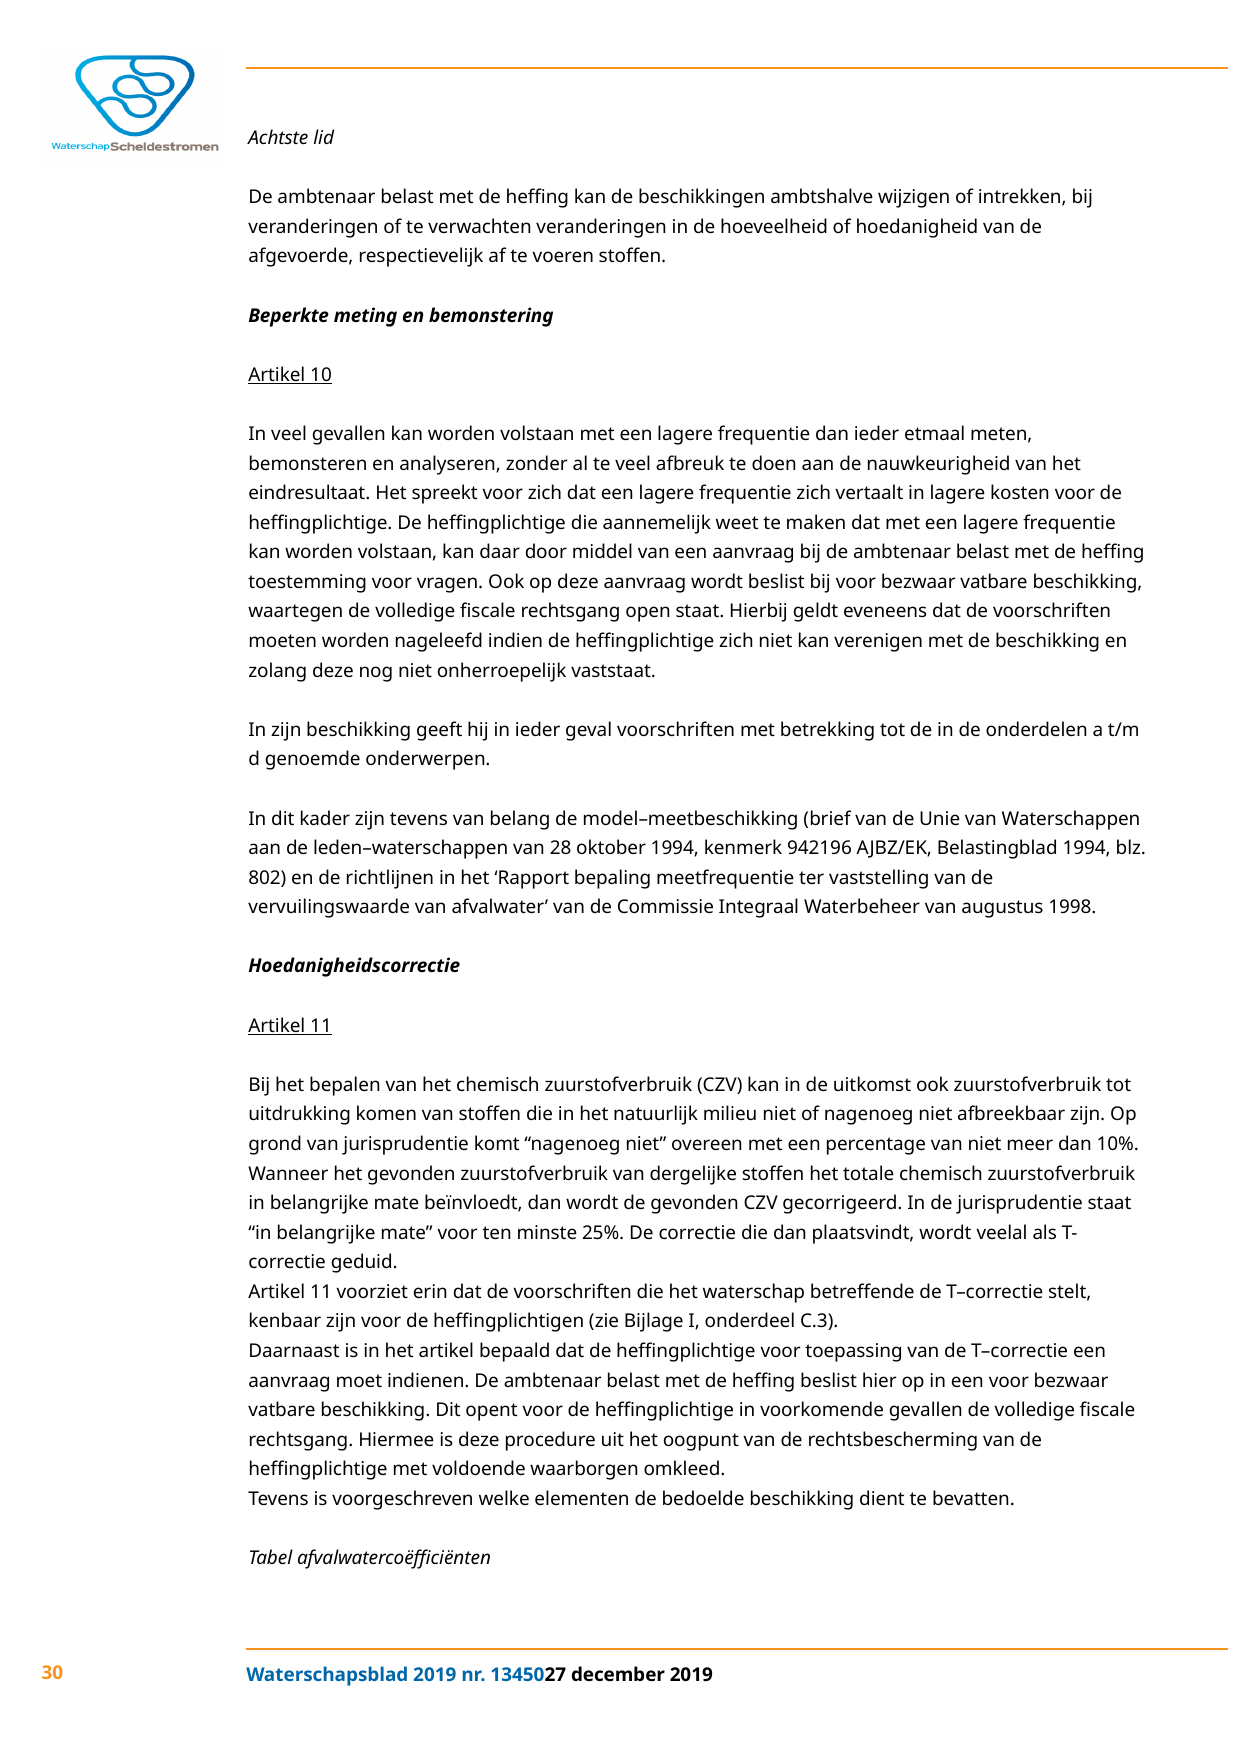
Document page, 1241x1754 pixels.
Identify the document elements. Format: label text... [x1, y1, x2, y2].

text Daarnaast is in het artikel bepaald dat de heffingplichtige voor toepassing van de T–correctie een aanvraag moet indienen. De ambtenaar belast met de heffing beslist hier op in een voor bezwaar vatbare beschikking. Dit opent voor de heffingplichtige in voorkomende gevallen de volledige fiscale rechtsgang. Hiermee is deze procedure uit het oogpunt van de rechtsbescherming van de heffingplichtige met voldoende waarborgen omkleed. [248, 1337, 1152, 1481]
text Artikel 11 voorziet erin dat de voorschriften die het waterschap betreffende de T–correctie stelt, kenbaar zijn voor de heffingplichtigen (zie Bijlage I, onderdeel C.3). [248, 1278, 1152, 1333]
text Artikel 11 [248, 1012, 1152, 1038]
text De ambtenaar belast met de heffing kan de beschikkingen ambtshalve wijzigen of intrekken, bij veranderingen of te verwachten veranderingen in de hoeveelheid of hoedanigheid van de afgevoerde, respectievelijk af te voeren stoffen. [248, 183, 1152, 268]
picture [41, 47, 231, 172]
text Artikel 10 [248, 361, 1152, 387]
text In veel gevallen kan worden volstaan met een lagere frequentie dan ieder etmaal meten, bemonsteren en analyseren, zonder al te veel afbreuk te doen aan de nauwkeurigheid van het eindresultaat. Het spreekt voor zich dat een lagere frequentie zich vertaalt in lagere kosten voor de heffingplichtige. De heffingplichtige die aannemelijk weet te maken dat met een lagere frequentie kan worden volstaan, kan daar door middel van een aanvraag bij de ambtenaar belast met de heffing toestemming voor vragen. Ook op deze aanvraag wordt beslist bij voor bezwaar vatbare beschikking, waartegen de volledige fiscale rechtsgang open staat. Hierbij geldt eveneens dat de voorschriften moeten worden nageleefd indien de heffingplichtige zich niet kan verenigen met de beschikking en zolang deze nog niet onherroepelijk vaststaat. [248, 420, 1152, 683]
text Beperkte meting en bemonstering [248, 302, 1152, 328]
text Hoedanigheidscorrectie [248, 953, 1152, 978]
text In dit kader zijn tevens van belang de model–meetbeschikking (brief van de Unie van Waterschappen aan de leden–waterschappen van 28 oktober 1994, kenmerk 942196 AJBZ/EK, Belastingblad 1994, blz. 802) en de richtlijnen in het ‘Rapport bepaling meetfrequentie ter vaststelling van de vervuilingswaarde van afvalwater’ van de Commissie Integraal Waterbeheer van augustus 1998. [248, 805, 1152, 919]
text Tabel afvalwatercoëfficiënten [248, 1544, 1152, 1570]
text In zijn beschikking geeft hij in ieder geval voorschriften met betrekking tot de in de onderdelen a t/m d genoemde onderwerpen. [248, 716, 1152, 771]
text Tevens is voorgeschreven welke elementen de bedoelde beschikking dient te bevatten. [248, 1485, 1152, 1511]
text Bij het bepalen van het chemisch zuurstofverbruik (CZV) kan in de uitkomst ook zuurstofverbruik tot uitdrukking komen van stoffen die in het natuurlijk milieu niet of nagenoeg niet afbreekbaar zijn. Op grond van jurisprudentie komt “nagenoeg niet” overeen met een percentage van niet meer dan 10%. Wanneer het gevonden zuurstofverbruik van dergelijke stoffen het totale chemisch zuurstofverbruik in belangrijke mate beïnvloedt, dan wordt de gevonden CZV gecorrigeerd. In de jurisprudentie staat “in belangrijke mate” voor ten minste 25%. De correctie die dan plaatsvindt, wordt veelal als T-correctie geduid. [248, 1071, 1152, 1274]
text Achtste lid [248, 124, 1152, 150]
